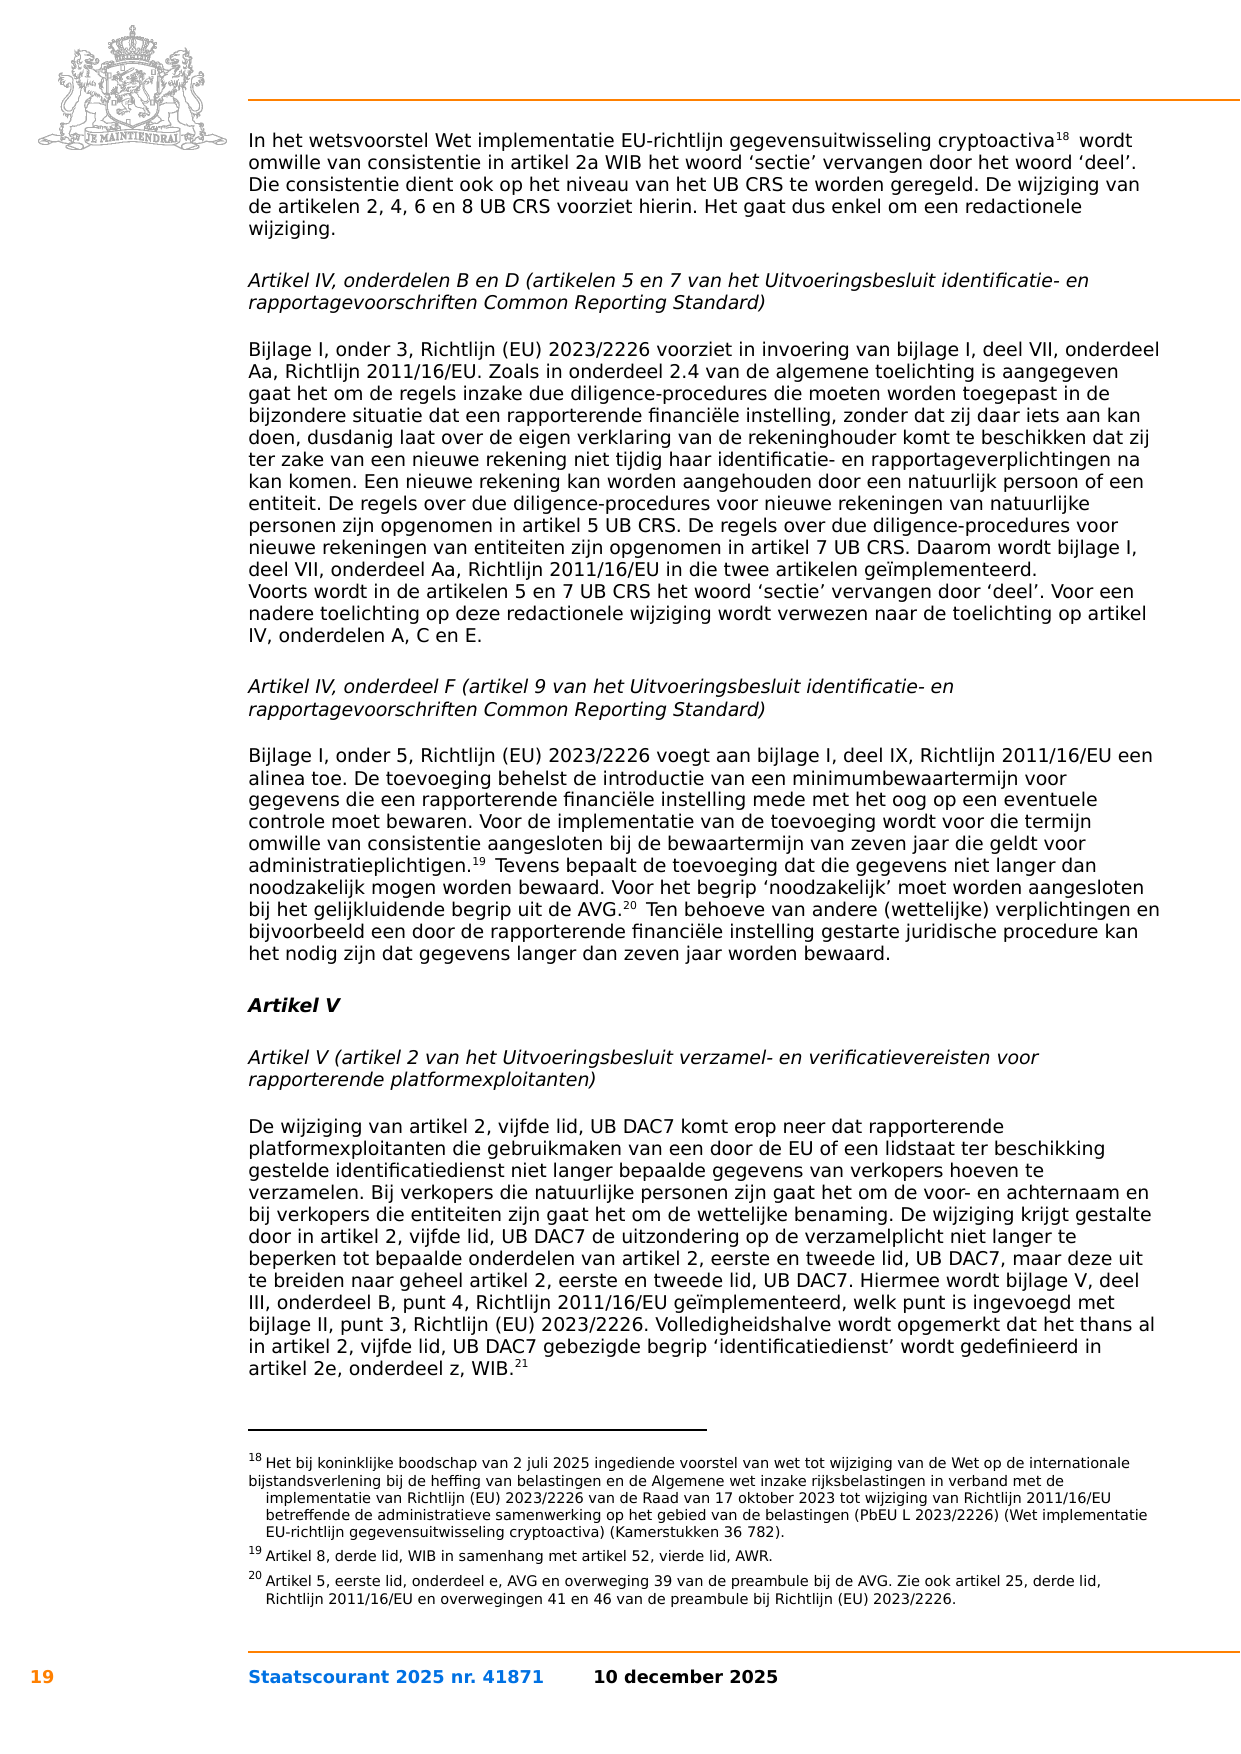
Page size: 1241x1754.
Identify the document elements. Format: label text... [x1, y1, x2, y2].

text Bijlage I, onder 3, Richtlijn (EU) 2023/2226 voorziet in invoering van bijlage I, deel VII, onderdeel Aa, Richtlijn 2011/16/EU. Zoals in onderdeel 2.4 van de algemene toelichting is aangegeven gaat het om de regels inzake due diligence-procedures die moeten worden toegepast in de bijzondere situatie dat een rapporterende financiële instelling, zonder dat zij daar iets aan kan doen, dusdanig laat over de eigen verklaring van de rekeninghouder komt te beschikken dat zij ter zake van een nieuwe rekening niet tijdig haar identificatie- en rapportageverplichtingen na kan komen. Een nieuwe rekening kan worden aangehouden door een natuurlijk persoon of een entiteit. De regels over due diligence-procedures voor nieuwe rekeningen van natuurlijke personen zijn opgenomen in artikel 5 UB CRS. De regels over due diligence-procedures voor nieuwe rekeningen van entiteiten zijn opgenomen in artikel 7 UB CRS. Daarom wordt bijlage I, deel VII, onderdeel Aa, Richtlijn 2011/16/EU in die twee artikelen geïmplementeerd. [248, 339, 1163, 581]
subtitle Artikel V (artikel 2 van het Uitvoeringsbesluit verzamel- en verificatievereisten voor rapporterende platformexploitanten) [248, 1047, 1163, 1091]
text Het bij koninklijke boodschap van 2 juli 2025 ingediende voorstel van wet tot wijziging van de Wet op de internationale [248, 1451, 1163, 1473]
text De wijziging van artikel 2, vijfde lid, UB DAC7 komt erop neer dat rapporterende platformexploitanten die gebruikmaken van een door de EU of een lidstaat ter beschikking gestelde identificatiedienst niet langer bepaalde gegevens van verkopers hoeven te verzamelen. Bij verkopers die natuurlijke personen zijn gaat het om de voor- en achternaam en bij verkopers die entiteiten zijn gaat het om de wettelijke benaming. De wijziging krijgt gestalte door in artikel 2, vijfde lid, UB DAC7 de uitzondering op de verzamelplicht niet langer te beperken tot bepaalde onderdelen van artikel 2, eerste en tweede lid, UB DAC7, maar deze uit te breiden naar geheel artikel 2, eerste en tweede lid, UB DAC7. Hiermee wordt bijlage V, deel III, onderdeel B, punt 4, Richtlijn 2011/16/EU geïmplementeerd, welk punt is ingevoegd met bijlage II, punt 3, Richtlijn (EU) 2023/2226. Volledigheidshalve wordt opgemerkt dat het thans al in artikel 2, vijfde lid, UB DAC7 gebezigde begrip ‘identificatiedienst’ wordt gedefinieerd in artikel 2e, onderdeel z, WIB. [248, 1116, 1163, 1380]
subtitle Artikel V [248, 995, 1163, 1017]
text Voorts wordt in de artikelen 5 en 7 UB CRS het woord ‘sectie’ vervangen door ‘deel’. Voor een nadere toelichting op deze redactionele wijziging wordt verwezen naar de toelichting op artikel IV, onderdelen A, C en E. [248, 581, 1163, 646]
subtitle Artikel IV, onderdelen B en D (artikelen 5 en 7 van het Uitvoeringsbesluit identificatie- en rapportagevoorschriften Common Reporting Standard) [248, 270, 1163, 314]
text bijstandsverlening bij de heffing van belastingen en de Algemene wet inzake rijksbelastingen in verband met de implementatie van Richtlijn (EU) 2023/2226 van de Raad van 17 oktober 2023 tot wijziging van Richtlijn 2011/16/EU betreffende de administratieve samenwerking op het gebied van de belastingen (PbEU L 2023/2226) (Wet implementatie EU-richtlijn gegevensuitwisseling cryptoactiva) (Kamerstukken 36 782). [248, 1473, 1163, 1541]
text Artikel 5, eerste lid, onderdeel e, AVG en overweging 39 van de preambule bij de AVG. Zie ook artikel 25, derde lid, Richtlijn 2011/16/EU en overwegingen 41 en 46 van de preambule bij Richtlijn (EU) 2023/2226. [248, 1569, 1163, 1608]
picture [38, 25, 227, 150]
subtitle Artikel IV, onderdeel F (artikel 9 van het Uitvoeringsbesluit identificatie- en rapportagevoorschriften Common Reporting Standard) [248, 676, 1163, 720]
text In het wetsvoorstel Wet implementatie EU-richtlijn gegevensuitwisseling cryptoactiva wordt omwille van consistentie in artikel 2a WIB het woord ‘sectie’ vervangen door het woord ‘deel’. Die consistentie dient ook op het niveau van het UB CRS te worden geregeld. De wijziging van de artikelen 2, 4, 6 en 8 UB CRS voorziet hierin. Het gaat dus enkel om een redactionele wijziging. [248, 130, 1163, 240]
text Artikel 8, derde lid, WIB in samenhang met artikel 52, vierde lid, AWR. [248, 1544, 1163, 1566]
text Bijlage I, onder 5, Richtlijn (EU) 2023/2226 voegt aan bijlage I, deel IX, Richtlijn 2011/16/EU een alinea toe. De toevoeging behelst de introductie van een minimumbewaartermijn voor gegevens die een rapporterende financiële instelling mede met het oog op een eventuele controle moet bewaren. Voor de implementatie van de toevoeging wordt voor die termijn omwille van consistentie aangesloten bij de bewaartermijn van zeven jaar die geldt voor administratieplichtigen. Tevens bepaalt de toevoeging dat die gegevens niet langer dan noodzakelijk mogen worden bewaard. Voor het begrip ‘noodzakelijk’ moet worden aangesloten bij het gelijkluidende begrip uit de AVG. Ten behoeve van andere (wettelijke) verplichtingen en bijvoorbeeld een door de rapporterende financiële instelling gestarte juridische procedure kan het nodig zijn dat gegevens langer dan zeven jaar worden bewaard. [248, 745, 1163, 965]
